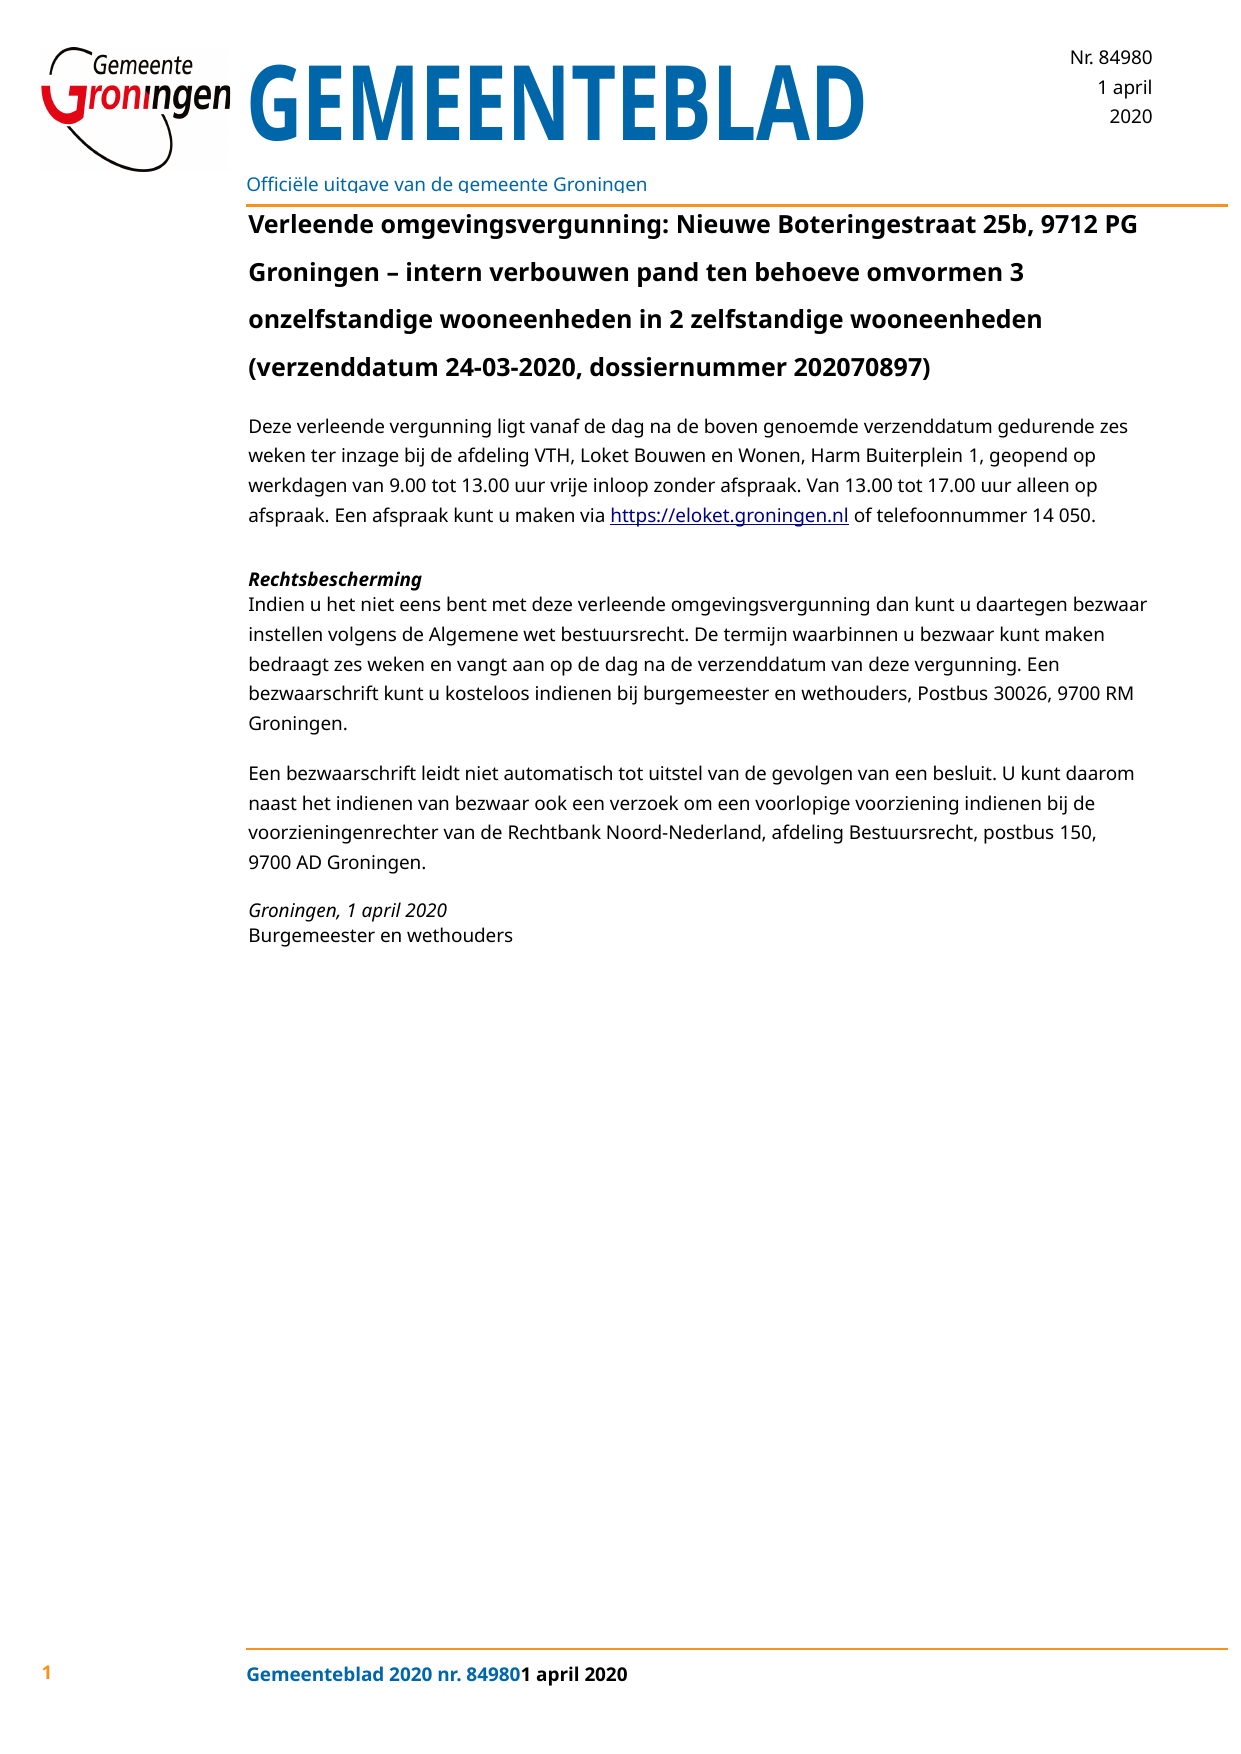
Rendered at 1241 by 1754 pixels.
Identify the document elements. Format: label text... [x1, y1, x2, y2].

text Een bezwaarschrift leidt niet automatisch tot uitstel van de gevolgen van een besluit. U kunt daarom naast het indienen van bezwaar ook een verzoek om een voorlopige voorziening indienen bij de voorzieningenrechter van de Rechtbank Noord-Nederland, afdeling Bestuursrecht, postbus 150, 9700 AD Groningen. [248, 760, 1152, 875]
text Indien u het niet eens bent met deze verleende omgevingsvergunning dan kunt u daartegen bezwaar instellen volgens de Algemene wet bestuursrecht. De termijn waarbinnen u bezwaar kunt maken bedraagt zes weken en vangt aan op de dag na de verzenddatum van deze vergunning. Een bezwaarschrift kunt u kosteloos indienen bij burgemeester en wethouders, Postbus 30026, 9700 RM Groningen. [248, 592, 1152, 736]
text Rechtsbescherming [248, 566, 1152, 592]
text Deze verleende vergunning ligt vanaf de dag na de boven genoemde verzenddatum gedurende zes weken ter inzage bij de afdeling VTH, Loket Bouwen en Wonen, Harm Buiterplein 1, geopend op werkdagen van 9.00 tot 13.00 uur vrije inloop zonder afspraak. Van 13.00 tot 17.00 uur alleen op afspraak. Een afspraak kunt u maken via https://eloket.groningen.nl of telefoonnummer 14 050. [248, 413, 1152, 528]
text Verleende omgevingsvergunning: Nieuwe Boteringestraat 25b, 9712 PG Groningen – intern verbouwen pand ten behoeve omvormen 3 onzelfstandige wooneenheden in 2 zelfstandige wooneenheden (verzenddatum 24-03-2020, dossiernummer 202070897) [248, 207, 1152, 384]
picture [41, 47, 231, 172]
text Burgemeester en wethouders [248, 923, 1152, 948]
text Groningen, 1 april 2020 [248, 897, 1152, 923]
